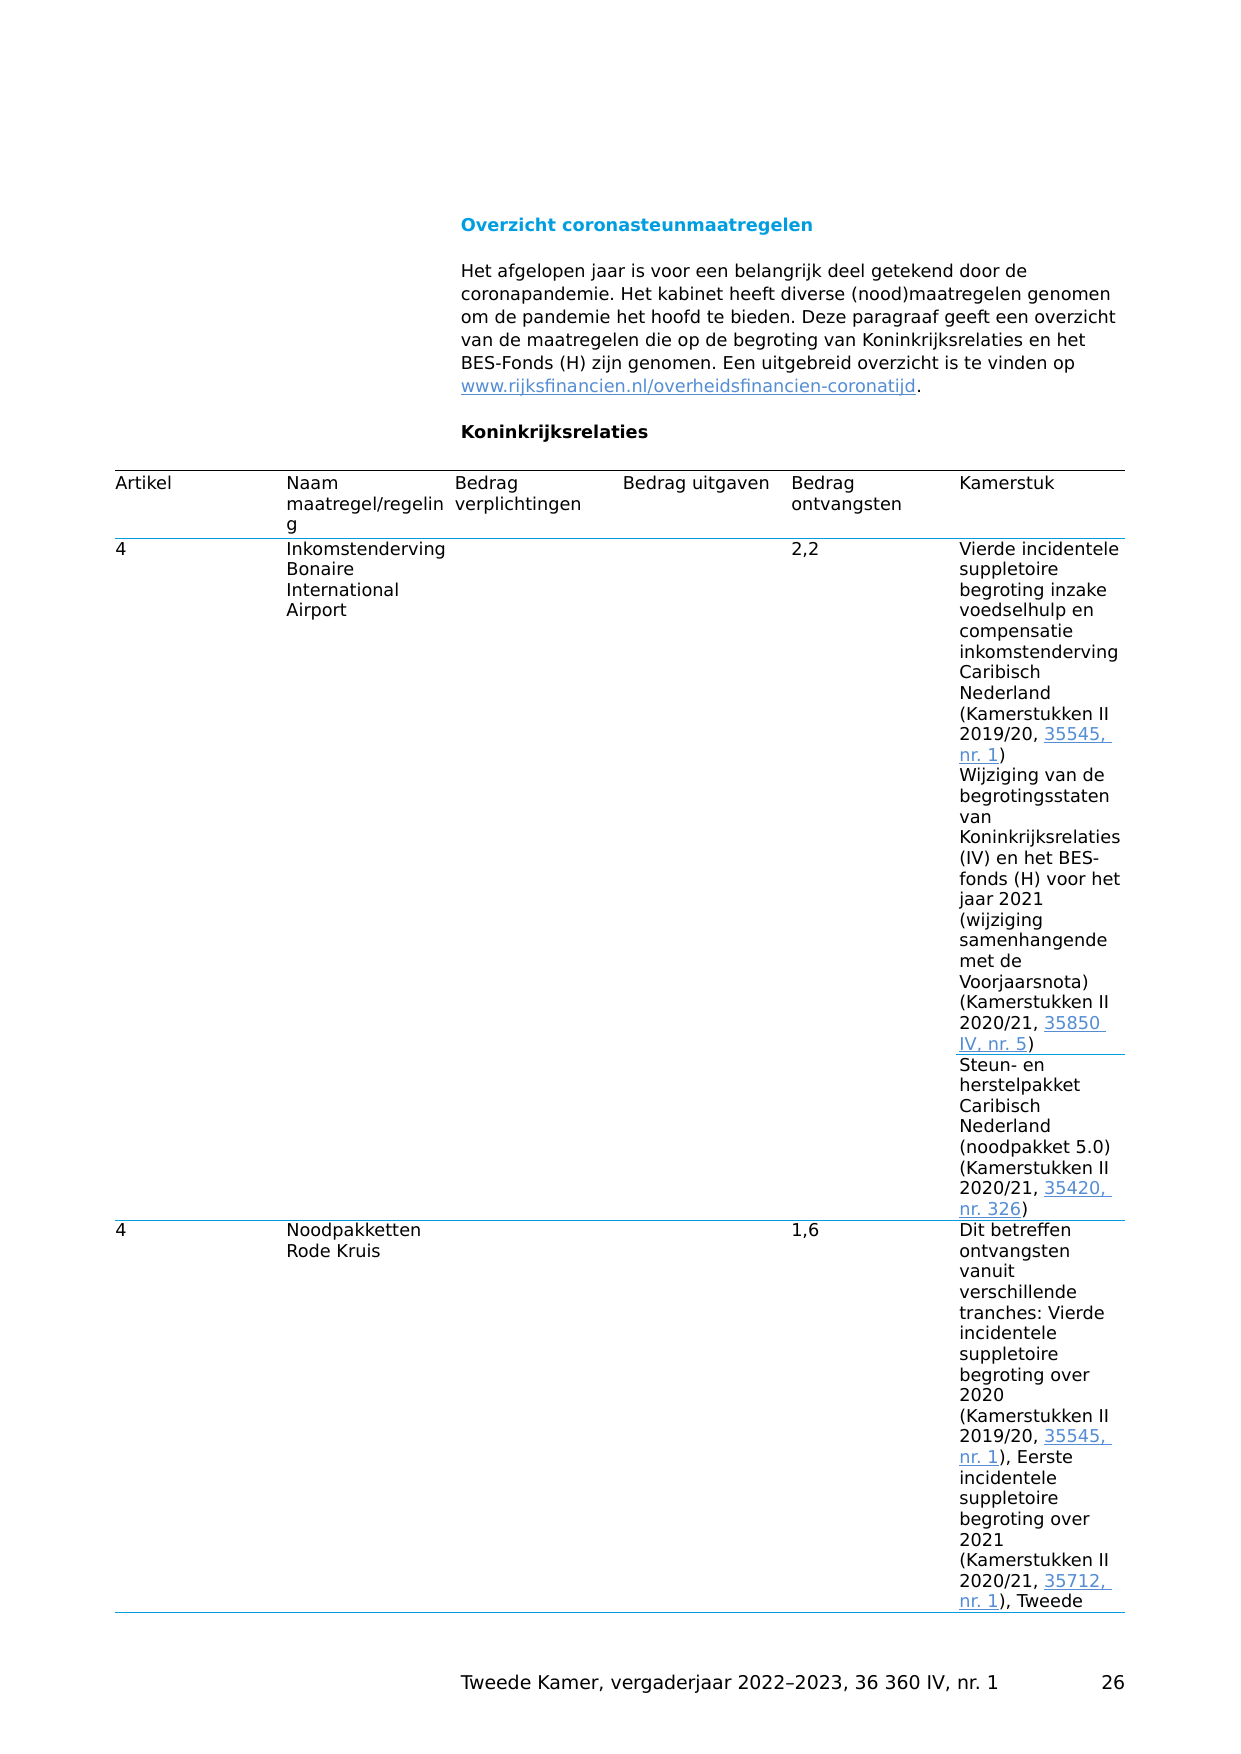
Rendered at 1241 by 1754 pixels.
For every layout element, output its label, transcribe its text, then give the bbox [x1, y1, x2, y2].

table_cell Vierde incidentele suppletoire begroting inzake voedselhulp en compensatie inkomstenderving Caribisch Nederland (Kamerstukken II 2019/20, 35545, nr. 1) [956, 539, 1125, 765]
table_header Tabel 6 Overzicht realisatie coronamaatregelen Koninkrijksrelaties (bedragen x € 1 mln.) [115, 445, 1125, 470]
text Het afgelopen jaar is voor een belangrijk deel getekend door de coronapandemie. Het kabinet heeft diverse (nood)maatregelen genomen om de pandemie het hoofd te bieden. Deze paragraaf geeft een overzicht van de maatregelen die op de begroting van Koninkrijksrelaties en het BES-Fonds (H) zijn genomen. Een uitgebreid overzicht is te vinden op www.rijksfinancien.nl/overheidsfinancien-coronatijd. [461, 259, 1125, 397]
table_cell Dit betreffen ontvangsten vanuit verschillende tranches: Vierde incidentele suppletoire begroting over 2020 (Kamerstukken II 2019/20, 35545, nr. 1), Eerste incidentele suppletoire begroting over 2021 (Kamerstukken II 2020/21, 35712, nr. 1), Tweede [956, 1221, 1125, 1612]
table_cell Bedrag verplichtingen [452, 471, 620, 538]
table_cell Steun- en herstelpakket Caribisch Nederland (noodpakket 5.0) (Kamerstukken II 2020/21, 35420, nr. 326) [956, 1055, 1125, 1219]
table_cell Bedrag ontvangsten [788, 471, 956, 538]
table_cell 4 [115, 539, 283, 765]
text Koninkrijksrelaties [461, 420, 1125, 443]
table_cell [620, 539, 788, 765]
table_cell Wijziging van de begrotingsstaten van Koninkrijksrelaties (IV) en het BES-fonds (H) voor het jaar 2021 (wijziging samenhangende met de Voorjaarsnota) (Kamerstukken II 2020/21, 35850 IV, nr. 5) [956, 765, 1125, 1054]
table_cell [115, 765, 956, 1219]
table_cell [452, 1221, 620, 1612]
table_cell Noodpakketten Rode Kruis [283, 1221, 452, 1612]
table_cell Artikel [115, 471, 283, 538]
table_cell 2,2 [788, 539, 956, 765]
table_cell Bedrag uitgaven [620, 471, 788, 538]
table_cell [620, 1221, 788, 1612]
table_cell Kamerstuk [956, 471, 1125, 538]
title Overzicht coronasteunmaatregelen [461, 213, 1125, 236]
table_cell [452, 539, 620, 765]
table_cell Naam maatregel/regeling [283, 471, 452, 538]
table_cell 4 [115, 1221, 283, 1612]
table_cell 1,6 [788, 1221, 956, 1612]
table_cell Inkomstenderving Bonaire International Airport [283, 539, 452, 765]
